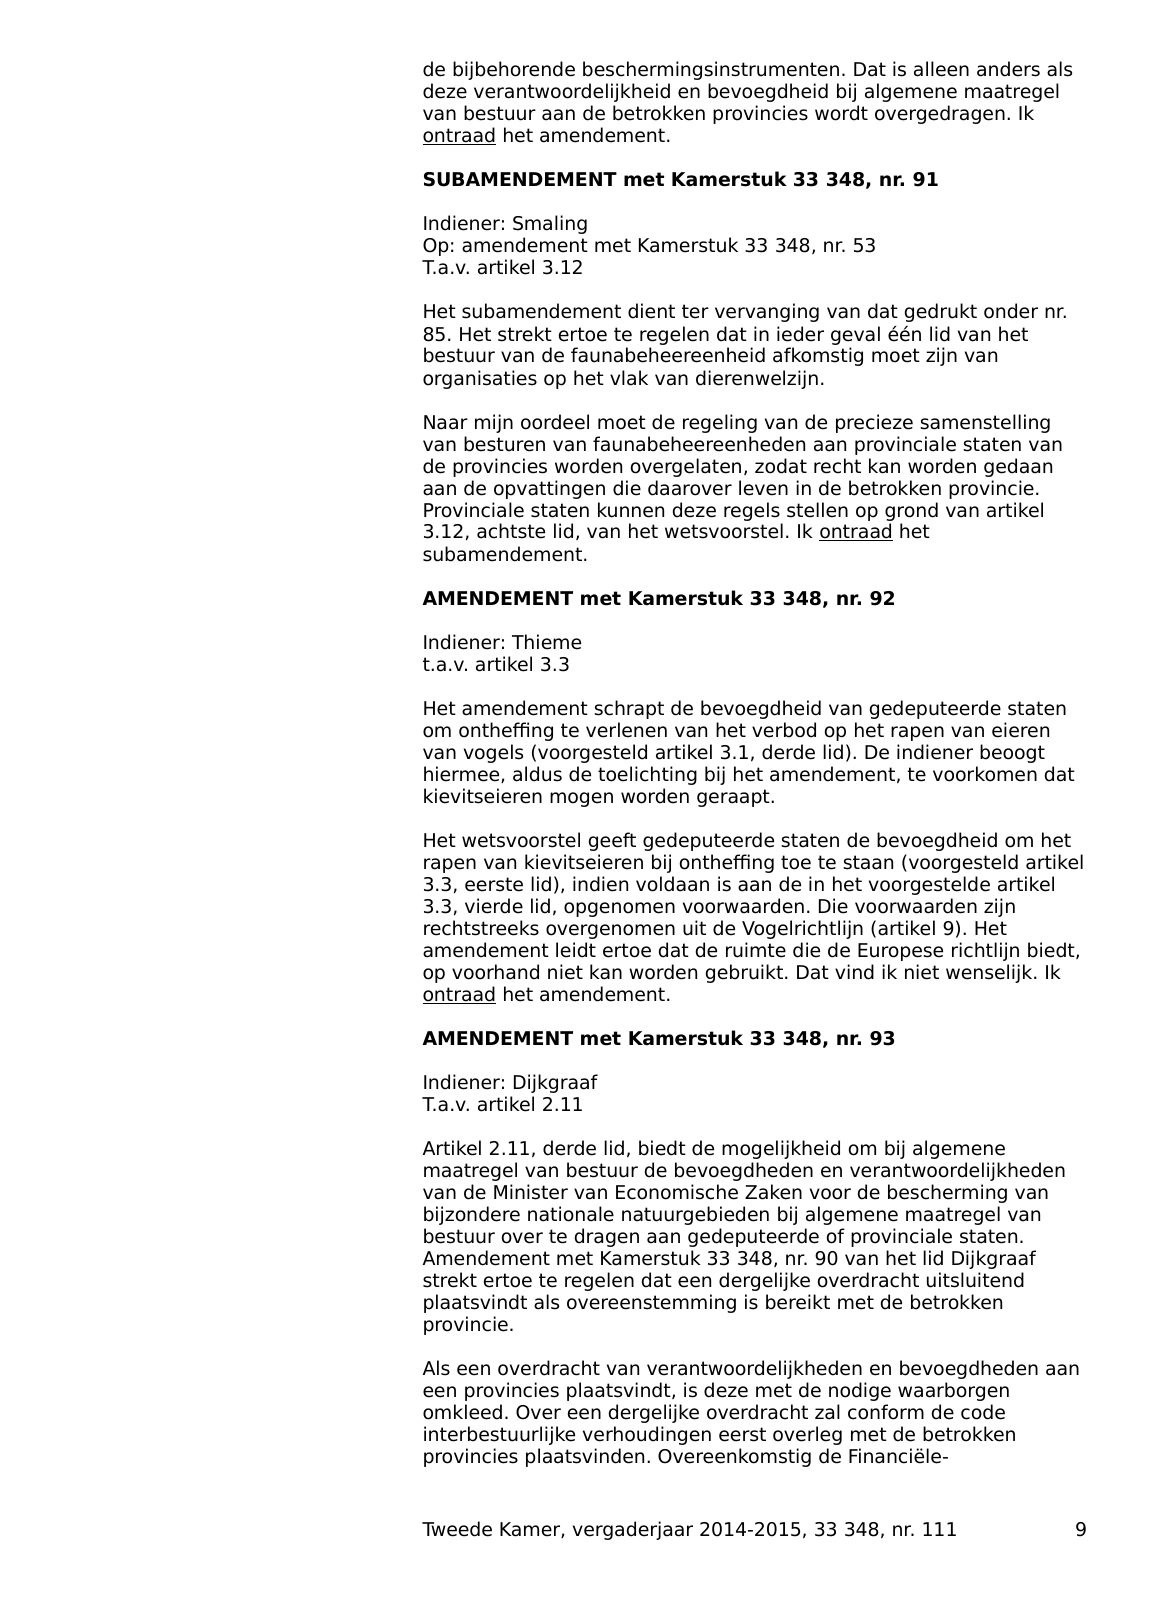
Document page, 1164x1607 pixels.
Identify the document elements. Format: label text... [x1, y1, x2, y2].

text T.a.v. artikel 2.11 [422, 1094, 1087, 1116]
subtitle AMENDEMENT met Kamerstuk 33 348, nr. 93 [422, 1028, 1087, 1050]
text Indiener: Thieme [422, 632, 1087, 654]
text Indiener: Smaling [422, 213, 1087, 235]
text Het wetsvoorstel geeft gedeputeerde staten de bevoegdheid om het rapen van kievitseieren bij ontheffing toe te staan (voorgesteld artikel 3.3, eerste lid), indien voldaan is aan de in het voorgestelde artikel 3.3, vierde lid, opgenomen voorwaarden. Die voorwaarden zijn rechtstreeks overgenomen uit de Vogelrichtlijn (artikel 9). Het amendement leidt ertoe dat de ruimte die de Europese richtlijn biedt, op voorhand niet kan worden gebruikt. Dat vind ik niet wenselijk. Ik ontraad het amendement. [422, 830, 1087, 1006]
text T.a.v. artikel 3.12 [422, 257, 1087, 279]
subtitle AMENDEMENT met Kamerstuk 33 348, nr. 92 [422, 588, 1087, 609]
text Op: amendement met Kamerstuk 33 348, nr. 53 [422, 235, 1087, 257]
text Naar mijn oordeel moet de regeling van de precieze samenstelling van besturen van faunabeheereenheden aan provinciale staten van de provincies worden overgelaten, zodat recht kan worden gedaan aan de opvattingen die daarover leven in de betrokken provincie. Provinciale staten kunnen deze regels stellen op grond van artikel 3.12, achtste lid, van het wetsvoorstel. Ik ontraad het subamendement. [422, 412, 1087, 565]
text de bijbehorende beschermingsinstrumenten. Dat is alleen anders als deze verantwoordelijkheid en bevoegdheid bij algemene maatregel van bestuur aan de betrokken provincies wordt overgedragen. Ik ontraad het amendement. [422, 59, 1087, 147]
text Indiener: Dijkgraaf [422, 1072, 1087, 1094]
text Als een overdracht van verantwoordelijkheden en bevoegdheden aan een provincies plaatsvindt, is deze met de nodige waarborgen omkleed. Over een dergelijke overdracht zal conform de code interbestuurlijke verhoudingen eerst overleg met de betrokken provincies plaatsvinden. Overeenkomstig de Financiële- [422, 1358, 1087, 1468]
text Het amendement schrapt de bevoegdheid van gedeputeerde staten om ontheffing te verlenen van het verbod op het rapen van eieren van vogels (voorgesteld artikel 3.1, derde lid). De indiener beoogt hiermee, aldus de toelichting bij het amendement, te voorkomen dat kievitseieren mogen worden geraapt. [422, 698, 1087, 808]
text Artikel 2.11, derde lid, biedt de mogelijkheid om bij algemene maatregel van bestuur de bevoegdheden en verantwoordelijkheden van de Minister van Economische Zaken voor de bescherming van bijzondere nationale natuurgebieden bij algemene maatregel van bestuur over te dragen aan gedeputeerde of provinciale staten. Amendement met Kamerstuk 33 348, nr. 90 van het lid Dijkgraaf strekt ertoe te regelen dat een dergelijke overdracht uitsluitend plaatsvindt als overeenstemming is bereikt met de betrokken provincie. [422, 1138, 1087, 1336]
text Het subamendement dient ter vervanging van dat gedrukt onder nr. 85. Het strekt ertoe te regelen dat in ieder geval één lid van het bestuur van de faunabeheereenheid afkomstig moet zijn van organisaties op het vlak van dierenwelzijn. [422, 301, 1087, 389]
text t.a.v. artikel 3.3 [422, 654, 1087, 676]
subtitle SUBAMENDEMENT met Kamerstuk 33 348, nr. 91 [422, 169, 1087, 191]
